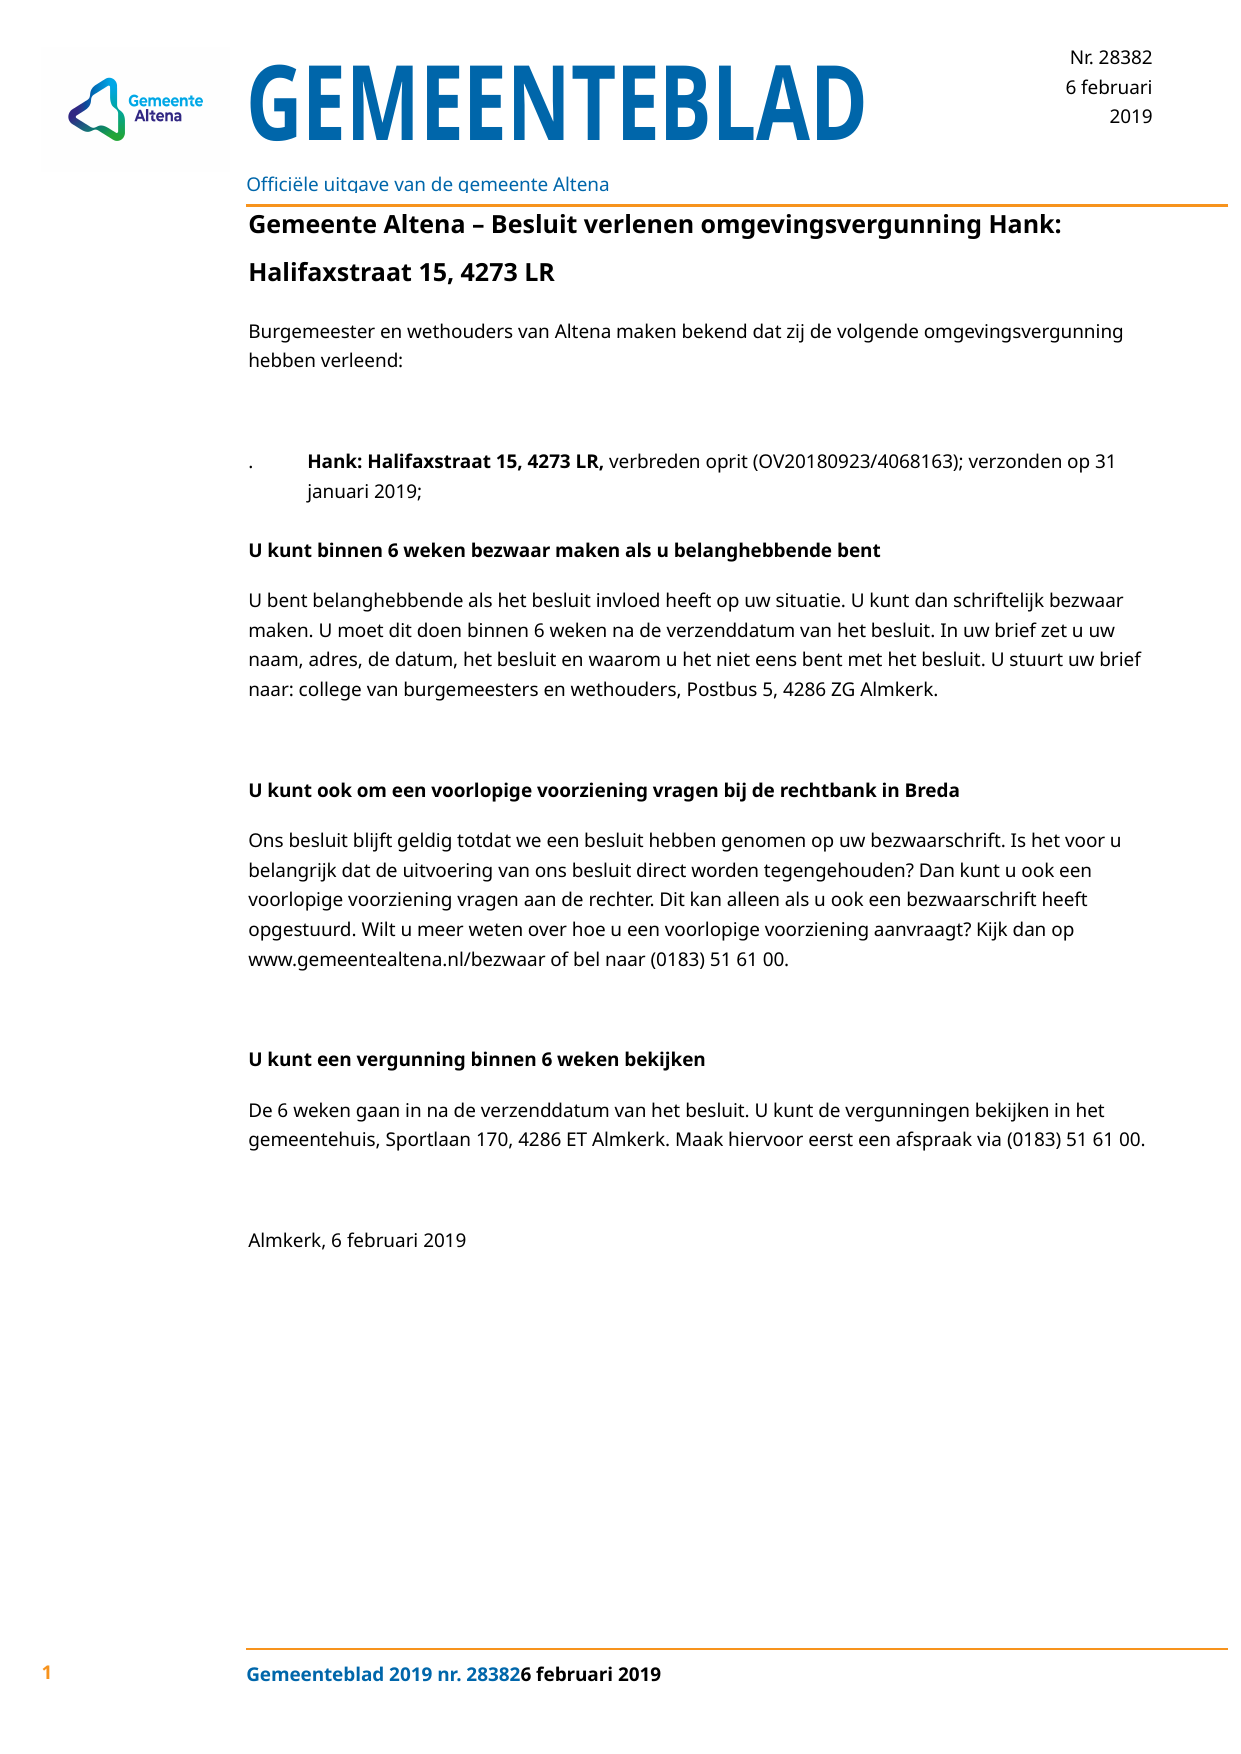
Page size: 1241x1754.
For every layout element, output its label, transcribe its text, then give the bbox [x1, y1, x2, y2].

text Burgemeester en wethouders van Altena maken bekend dat zij de volgende omgevingsvergunning hebben verleend: [248, 318, 1152, 373]
text Ons besluit blijft geldig totdat we een besluit hebben genomen op uw bezwaarschrift. Is het voor u belangrijk dat de uitvoering van ons besluit direct worden tegengehouden? Dan kunt u ook een voorlopige voorziening vragen aan de rechter. Dit kan alleen als u ook een bezwaarschrift heeft opgestuurd. Wilt u meer weten over hoe u een voorlopige voorziening aanvraagt? Kijk dan op www.gemeentealtena.nl/bezwaar of bel naar (0183) 51 61 00. [248, 827, 1152, 972]
text Gemeente Altena – Besluit verlenen omgevingsvergunning Hank: Halifaxstraat 15, 4273 LR [248, 207, 1152, 288]
text Almkerk, 6 februari 2019 [248, 1227, 1152, 1253]
list Hank: Halifaxstraat 15, 4273 LR, verbreden oprit (OV20180923/4068163); verzonden op 31 januari 2019; [248, 448, 1152, 504]
text U kunt binnen 6 weken bezwaar maken als u belanghebbende bent [248, 537, 1152, 563]
text De 6 weken gaan in na de verzenddatum van het besluit. U kunt de vergunningen bekijken in het gemeentehuis, Sportlaan 170, 4286 ET Almkerk. Maak hiervoor eerst een afspraak via (0183) 51 61 00. [248, 1097, 1152, 1152]
text U bent belanghebbende als het besluit invloed heeft op uw situatie. U kunt dan schriftelijk bezwaar maken. U moet dit doen binnen 6 weken na de verzenddatum van het besluit. In uw brief zet u uw naam, adres, de datum, het besluit en waarom u het niet eens bent met het besluit. U stuurt uw brief naar: college van burgemeesters en wethouders, Postbus 5, 4286 ZG Almkerk. [248, 587, 1152, 702]
text U kunt een vergunning binnen 6 weken bekijken [248, 1047, 1152, 1072]
picture [41, 47, 231, 172]
text U kunt ook om een voorlopige voorziening vragen bij de rechtbank in Breda [248, 777, 1152, 803]
